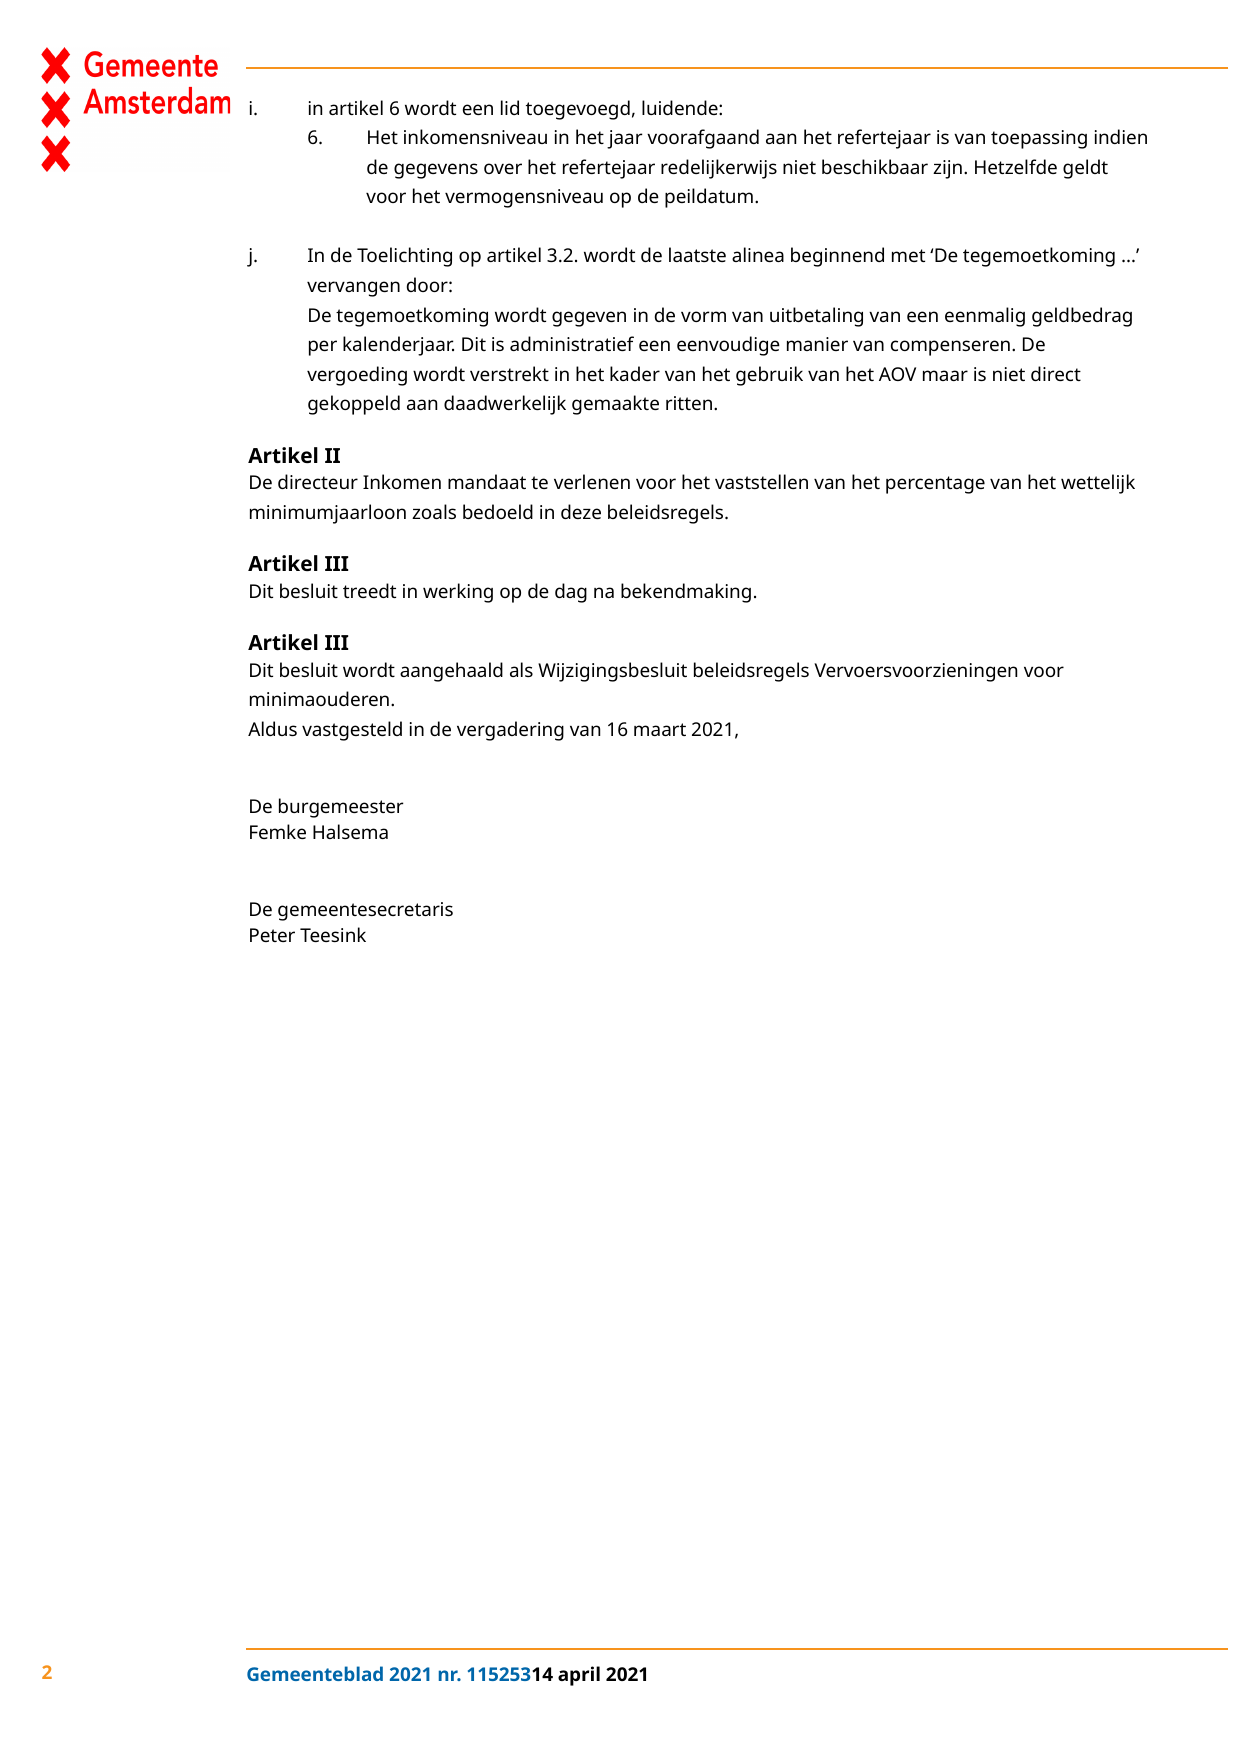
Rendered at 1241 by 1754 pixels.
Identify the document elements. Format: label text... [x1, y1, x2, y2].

text Femke Halsema [248, 819, 1152, 844]
list De tegemoetkoming wordt gegeven in de vorm van uitbetaling van een eenmalig geldbedrag per kalenderjaar. Dit is administratief een eenvoudige manier van compenseren. De vergoeding wordt verstrekt in het kader van het gebruik van het AOV maar is niet direct gekoppeld aan daadwerkelijk gemaakte ritten. [248, 302, 1152, 416]
list In de Toelichting op artikel 3.2. wordt de laatste alinea beginnend met ‘De tegemoetkoming …’ vervangen door: [248, 243, 1152, 298]
list in artikel 6 wordt een lid toegevoegd, luidende: [248, 95, 1152, 121]
text Dit besluit treedt in werking op de dag na bekendmaking. [248, 578, 1152, 604]
text Artikel III [248, 549, 1152, 578]
text Peter Teesink [248, 922, 1152, 947]
picture [41, 47, 231, 172]
text De directeur Inkomen mandaat te verlenen voor het vaststellen van het percentage van het wettelijk minimumjaarloon zoals bedoeld in deze beleidsregels. [248, 469, 1152, 525]
text De burgemeester [248, 793, 1152, 819]
text Artikel III [248, 628, 1152, 657]
list Het inkomensniveau in het jaar voorafgaand aan het refertejaar is van toepassing indien de gegevens over het refertejaar redelijkerwijs niet beschikbaar zijn. Hetzelfde geldt voor het vermogensniveau op de peildatum. [307, 124, 1152, 209]
text Dit besluit wordt aangehaald als Wijzigingsbesluit beleidsregels Vervoersvoorzieningen voor minimaouderen. [248, 657, 1152, 712]
text Artikel II [248, 441, 1152, 469]
text Aldus vastgesteld in de vergadering van 16 maart 2021, [248, 716, 1152, 742]
text De gemeentesecretaris [248, 896, 1152, 922]
